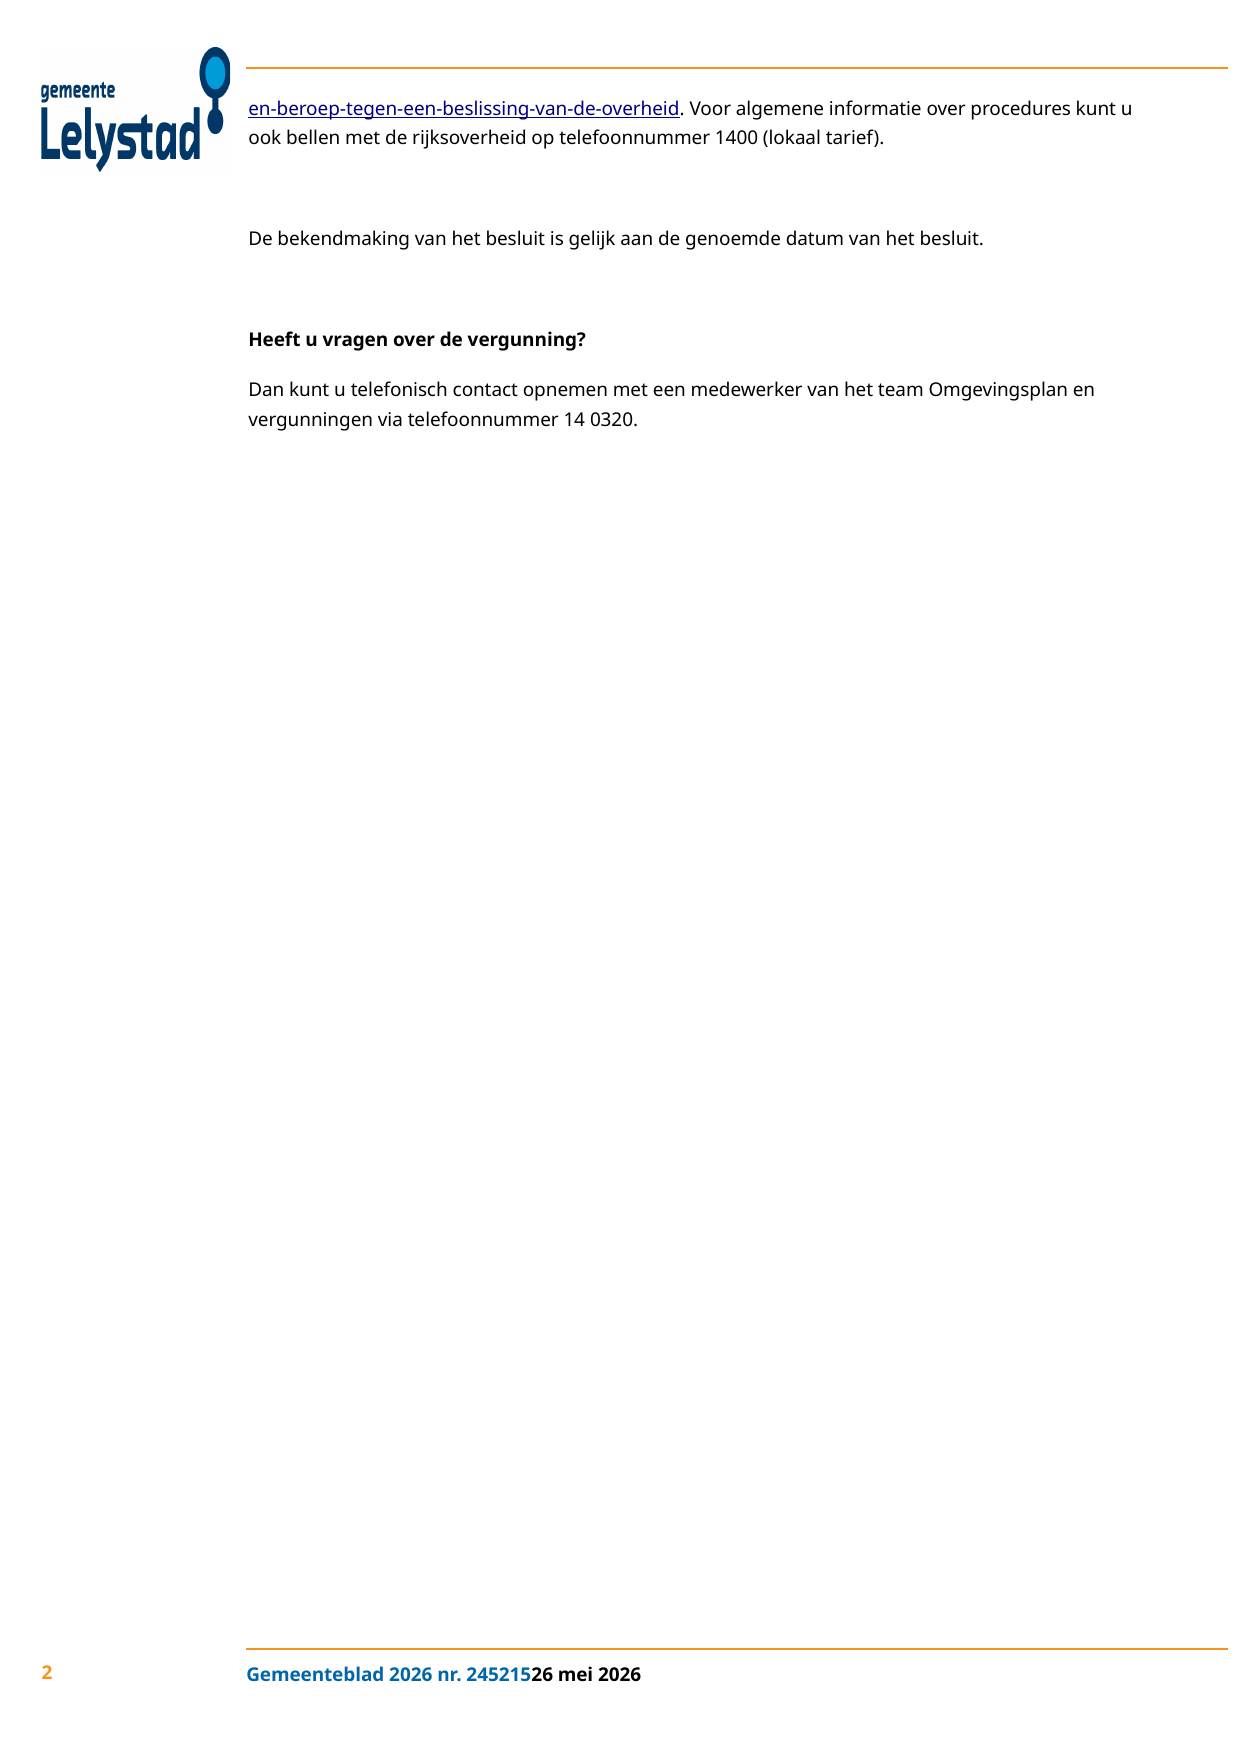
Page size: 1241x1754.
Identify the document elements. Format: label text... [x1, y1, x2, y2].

picture [41, 47, 231, 172]
text Dan kunt u telefonisch contact opnemen met een medewerker van het team Omgevingsplan en vergunningen via telefoonnummer 14 0320. [248, 376, 1152, 432]
text De bekendmaking van het besluit is gelijk aan de genoemde datum van het besluit. [248, 225, 1152, 251]
text Heeft u vragen over de vergunning? [248, 326, 1152, 352]
text en-beroep-tegen-een-beslissing-van-de-overheid. Voor algemene informatie over procedures kunt u ook bellen met de rijksoverheid op telefoonnummer 1400 (lokaal tarief). [248, 95, 1152, 150]
